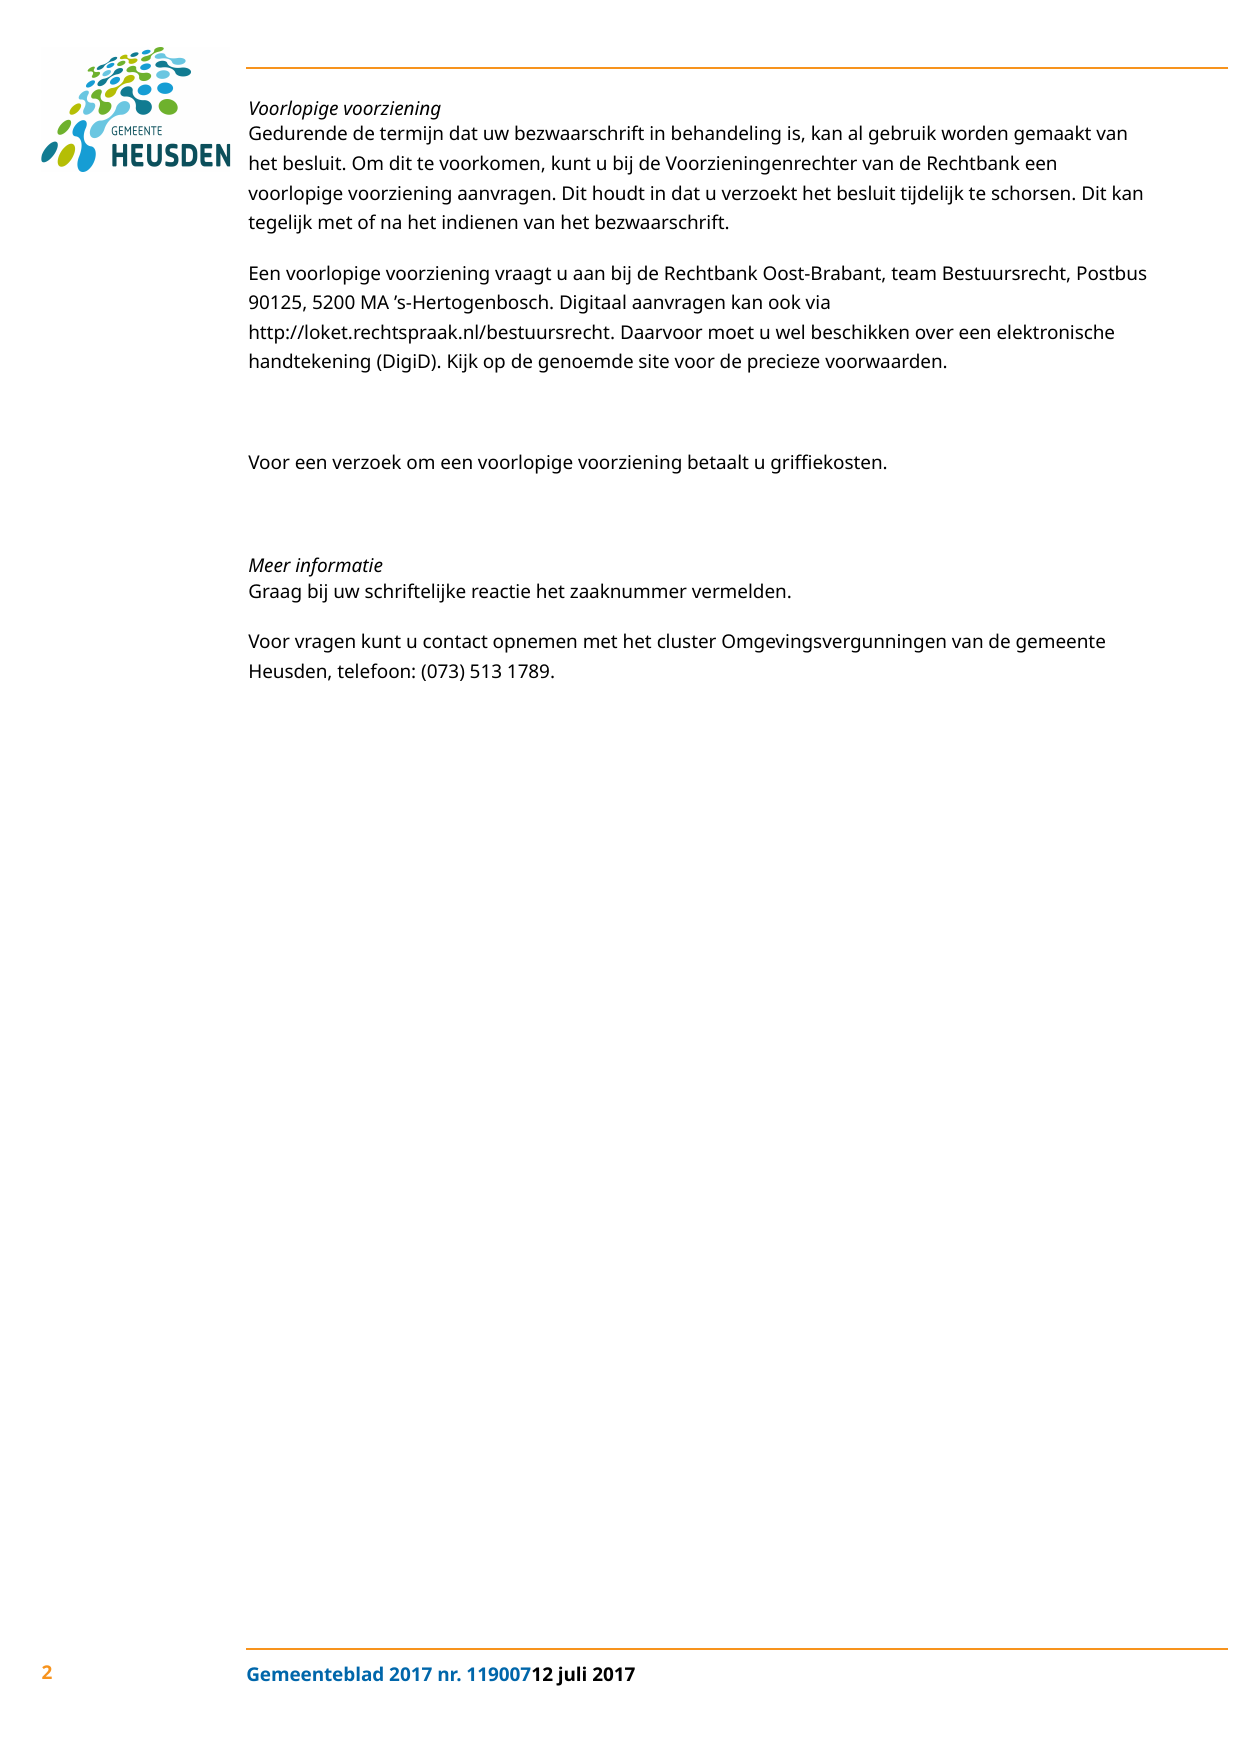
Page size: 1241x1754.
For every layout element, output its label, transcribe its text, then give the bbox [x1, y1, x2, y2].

text Voor een verzoek om een voorlopige voorziening betaalt u griffiekosten. [248, 449, 1152, 475]
picture [41, 47, 231, 172]
text Voorlopige voorziening [248, 95, 1152, 121]
text Meer informatie [248, 552, 1152, 578]
text Gedurende de termijn dat uw bezwaarschrift in behandeling is, kan al gebruik worden gemaakt van het besluit. Om dit te voorkomen, kunt u bij de Voorzieningenrechter van de Rechtbank een voorlopige voorziening aanvragen. Dit houdt in dat u verzoekt het besluit tijdelijk te schorsen. Dit kan tegelijk met of na het indienen van het bezwaarschrift. [248, 121, 1152, 235]
text Een voorlopige voorziening vraagt u aan bij de Rechtbank Oost-Brabant, team Bestuursrecht, Postbus 90125, 5200 MA ’s-Hertogenbosch. Digitaal aanvragen kan ook via http://loket.rechtspraak.nl/bestuursrecht. Daarvoor moet u wel beschikken over een elektronische handtekening (DigiD). Kijk op de genoemde site voor de precieze voorwaarden. [248, 260, 1152, 374]
text Graag bij uw schriftelijke reactie het zaaknummer vermelden. [248, 578, 1152, 604]
text Voor vragen kunt u contact opnemen met het cluster Omgevingsvergunningen van de gemeente Heusden, telefoon: (073) 513 1789. [248, 629, 1152, 684]
